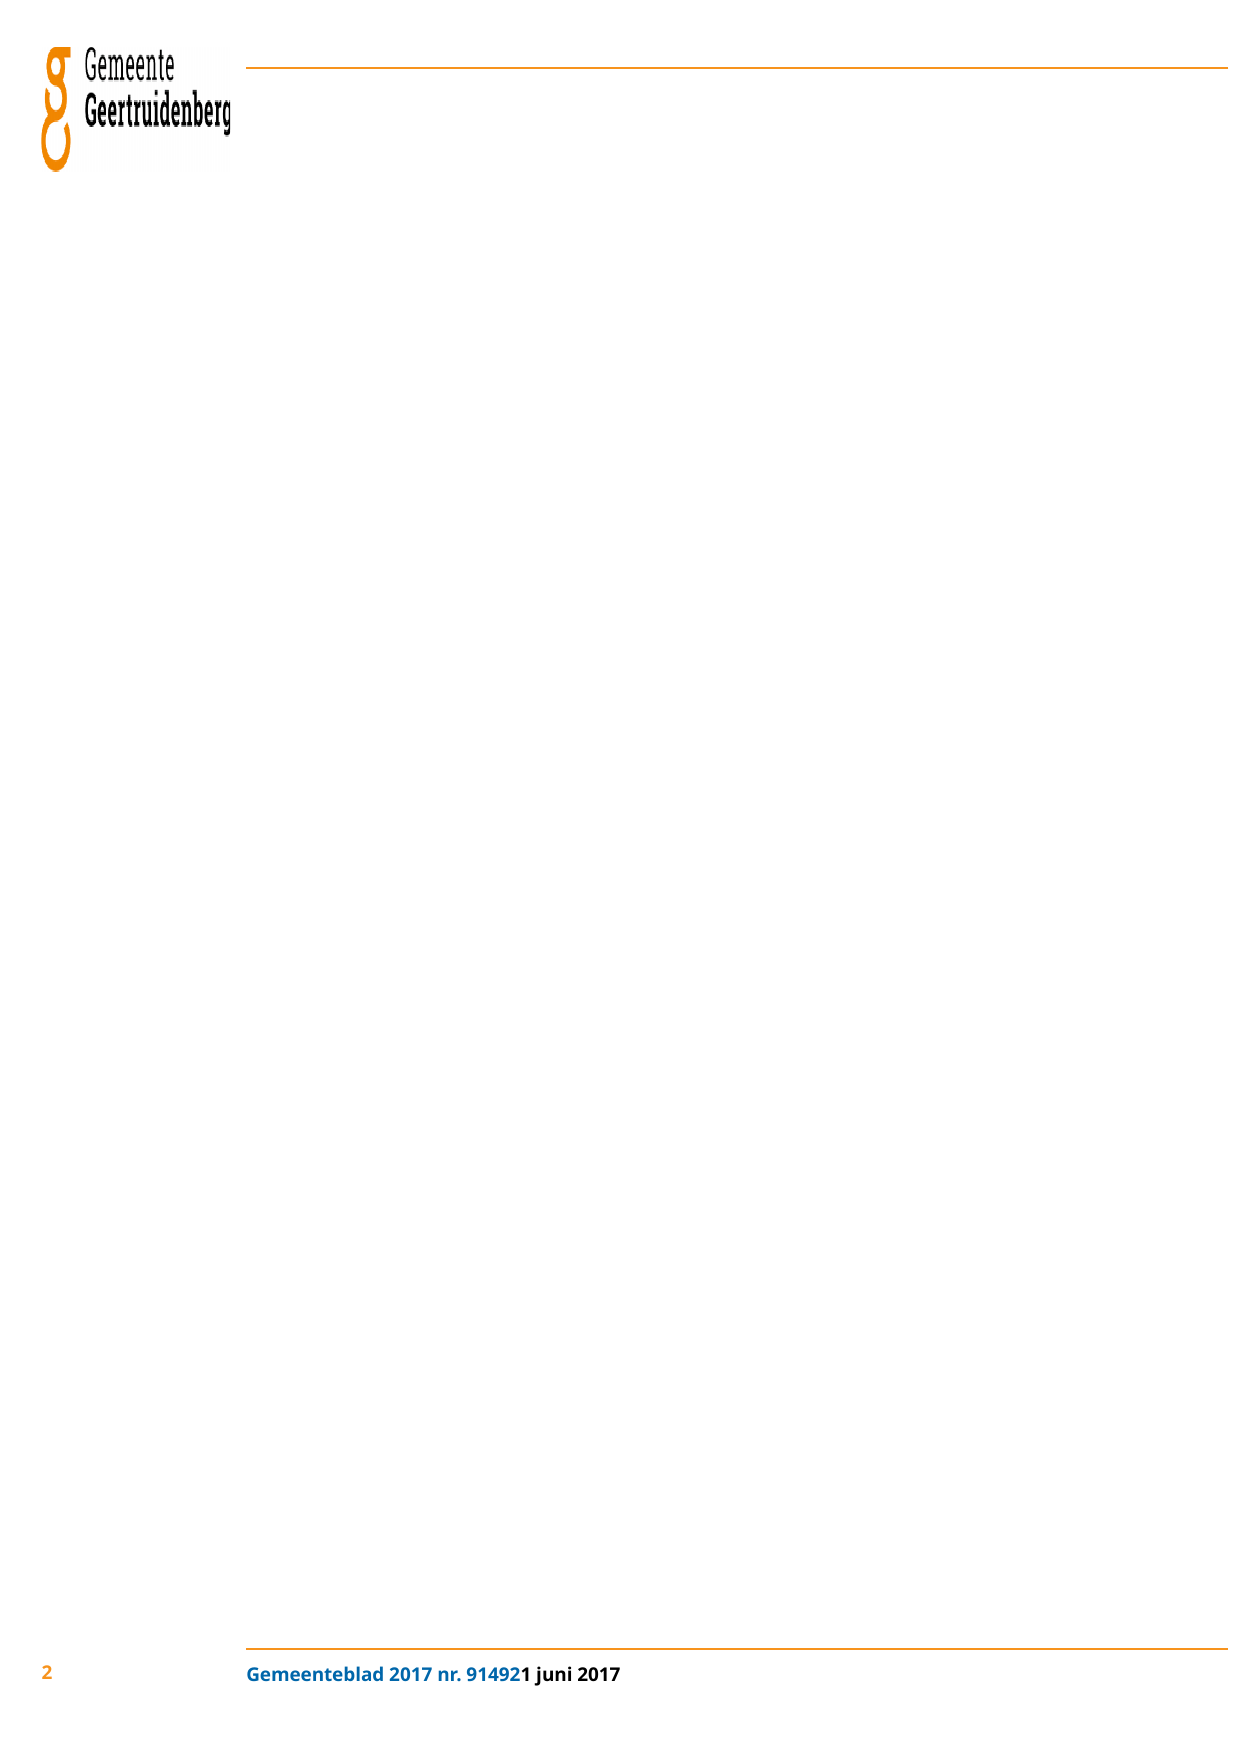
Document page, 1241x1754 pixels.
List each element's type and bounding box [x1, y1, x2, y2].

picture [41, 47, 231, 172]
